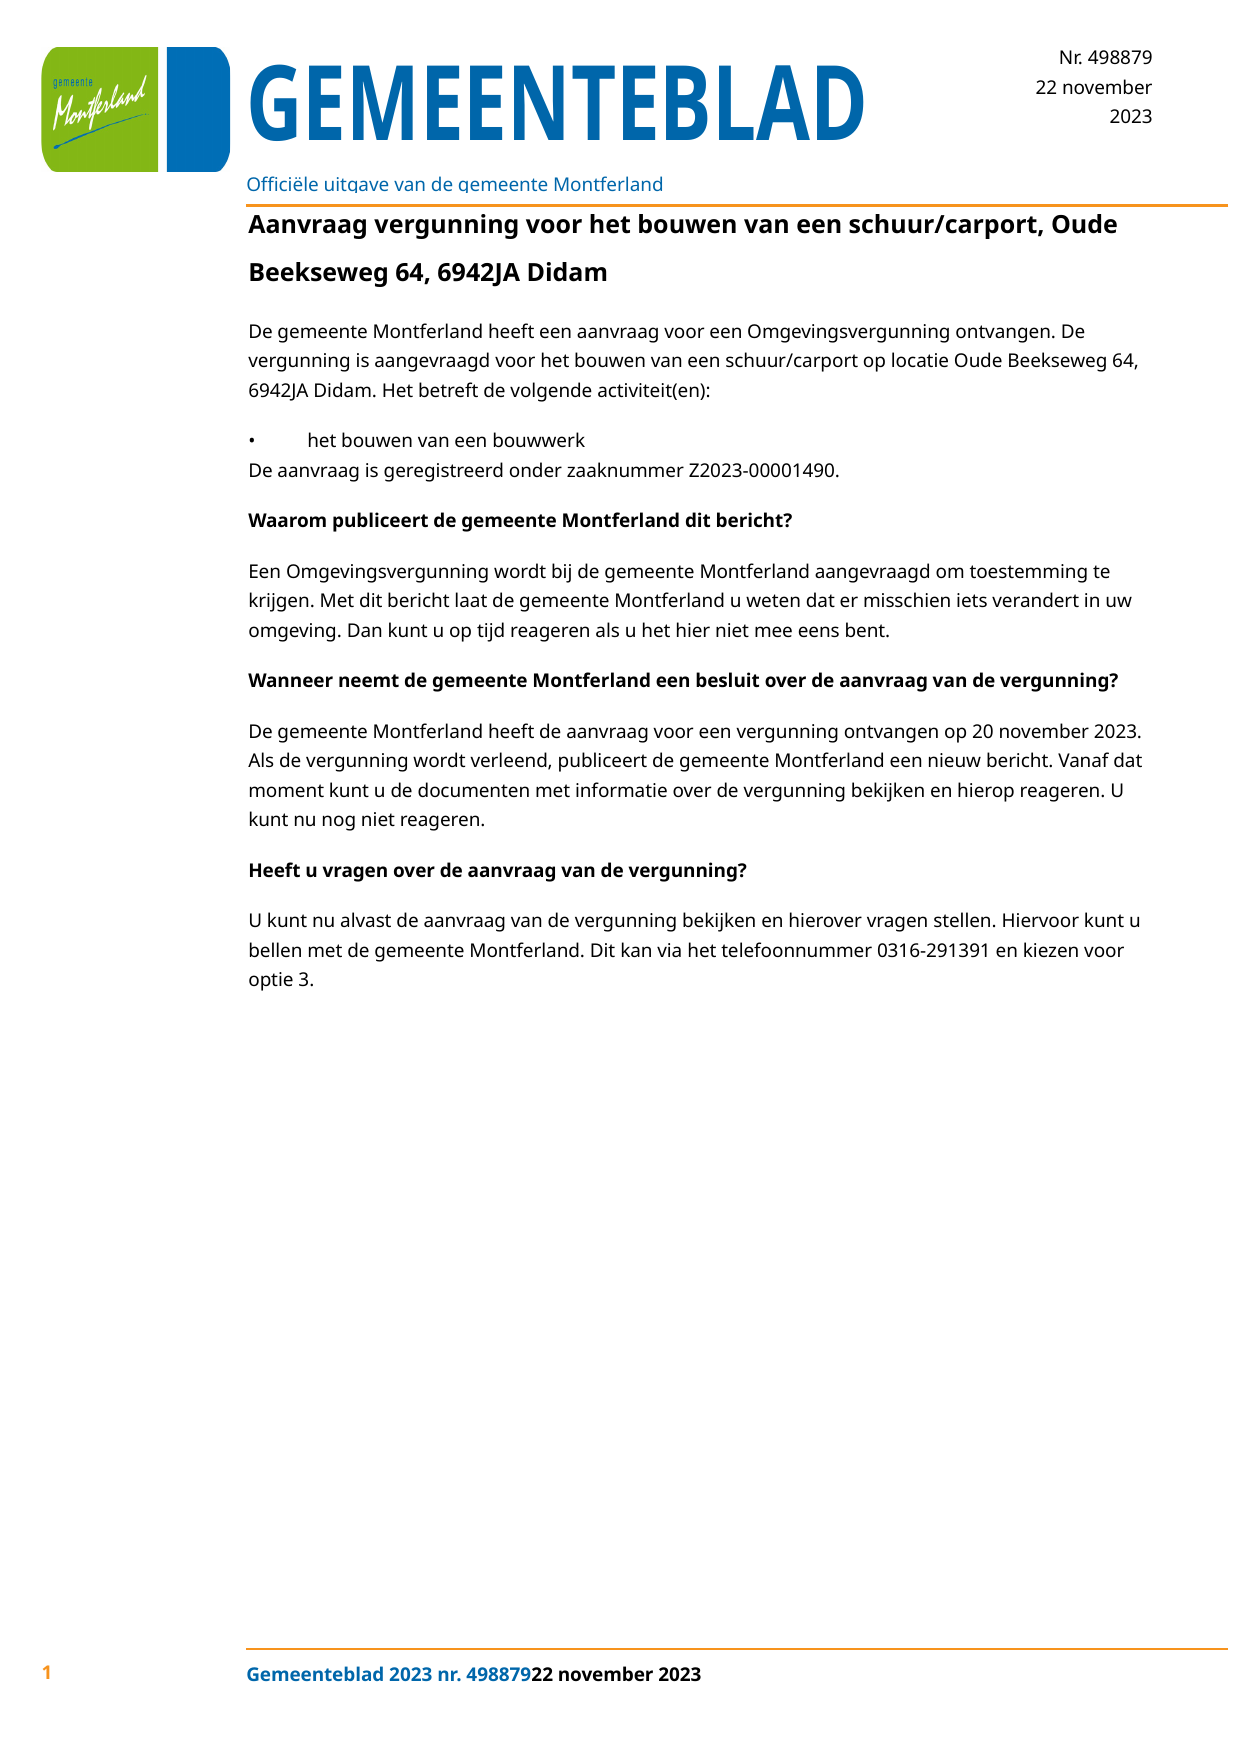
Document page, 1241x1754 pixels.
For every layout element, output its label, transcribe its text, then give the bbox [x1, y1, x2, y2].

text De aanvraag is geregistreerd onder zaaknummer Z2023-00001490. [248, 457, 1152, 483]
list het bouwen van een bouwwerk [248, 427, 1152, 453]
text Wanneer neemt de gemeente Montferland een besluit over de aanvraag van de vergunning? [248, 667, 1152, 693]
text U kunt nu alvast de aanvraag van de vergunning bekijken en hierover vragen stellen. Hiervoor kunt u bellen met de gemeente Montferland. Dit kan via het telefoonnummer 0316-291391 en kiezen voor optie 3. [248, 907, 1152, 992]
text Waarom publiceert de gemeente Montferland dit bericht? [248, 507, 1152, 533]
text Aanvraag vergunning voor het bouwen van een schuur/carport, Oude Beekseweg 64, 6942JA Didam [248, 207, 1152, 288]
picture [41, 47, 231, 172]
text De gemeente Montferland heeft een aanvraag voor een Omgevingsvergunning ontvangen. De vergunning is aangevraagd voor het bouwen van een schuur/carport op locatie Oude Beekseweg 64, 6942JA Didam. Het betreft de volgende activiteit(en): [248, 318, 1152, 403]
text De gemeente Montferland heeft de aanvraag voor een vergunning ontvangen op 20 november 2023. Als de vergunning wordt verleend, publiceert de gemeente Montferland een nieuw bericht. Vanaf dat moment kunt u de documenten met informatie over de vergunning bekijken en hierop reageren. U kunt nu nog niet reageren. [248, 718, 1152, 832]
text Heeft u vragen over de aanvraag van de vergunning? [248, 857, 1152, 883]
text Een Omgevingsvergunning wordt bij de gemeente Montferland aangevraagd om toestemming te krijgen. Met dit bericht laat de gemeente Montferland u weten dat er misschien iets verandert in uw omgeving. Dan kunt u op tijd reageren als u het hier niet mee eens bent. [248, 558, 1152, 643]
